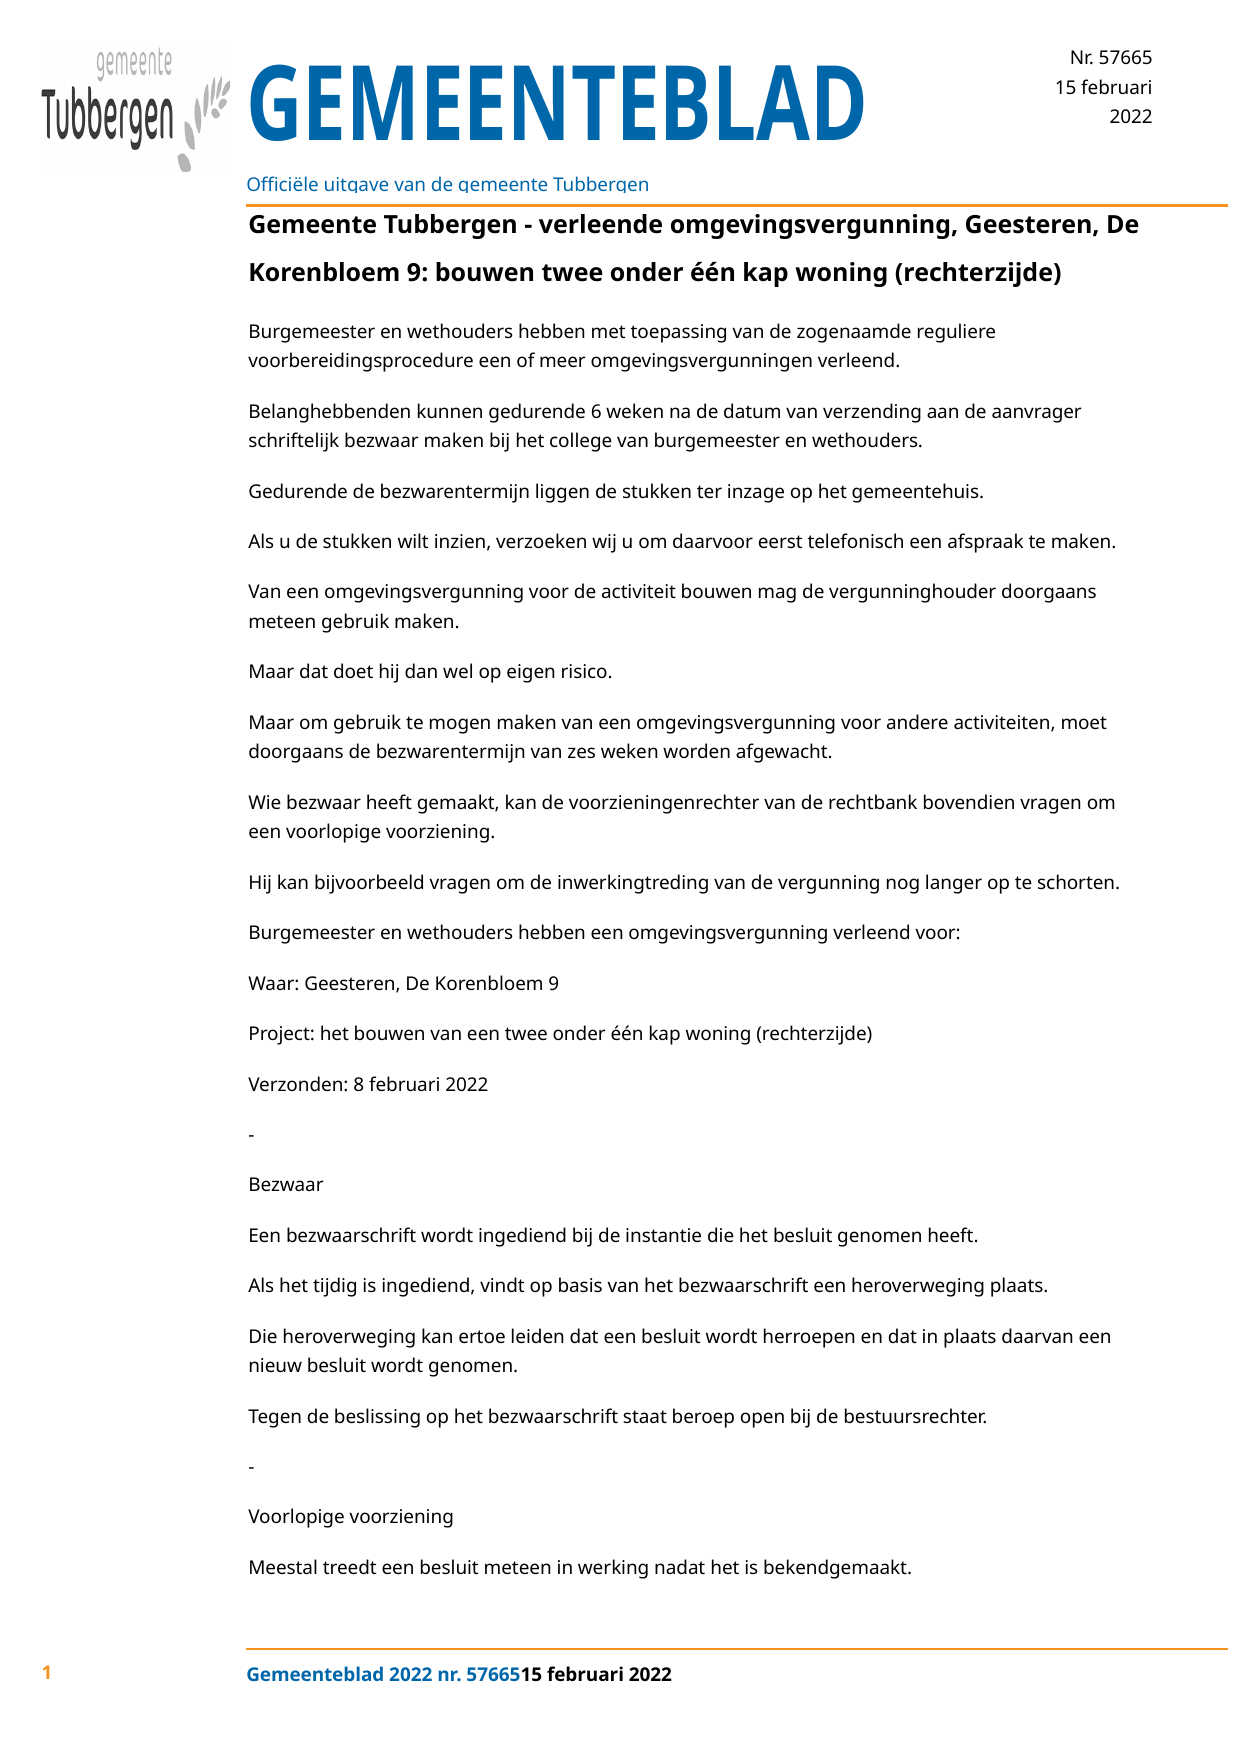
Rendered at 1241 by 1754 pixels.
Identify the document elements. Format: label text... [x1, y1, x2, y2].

text Meestal treedt een besluit meteen in werking nadat het is bekendgemaakt. [248, 1554, 1152, 1580]
text Bezwaar [248, 1172, 1152, 1197]
text Burgemeester en wethouders hebben met toepassing van de zogenaamde reguliere voorbereidingsprocedure een of meer omgevingsvergunningen verleend. [248, 318, 1152, 373]
text Een bezwaarschrift wordt ingediend bij de instantie die het besluit genomen heeft. [248, 1222, 1152, 1248]
text Voorlopige voorziening [248, 1504, 1152, 1529]
text Die heroverweging kan ertoe leiden dat een besluit wordt herroepen en dat in plaats daarvan een nieuw besluit wordt genomen. [248, 1323, 1152, 1378]
text Als het tijdig is ingediend, vindt op basis van het bezwaarschrift een heroverweging plaats. [248, 1272, 1152, 1298]
text Van een omgevingsvergunning voor de activiteit bouwen mag de vergunninghouder doorgaans meteen gebruik maken. [248, 579, 1152, 634]
text Verzonden: 8 februari 2022 [248, 1071, 1152, 1097]
text - [248, 1121, 1152, 1147]
text Project: het bouwen van een twee onder één kap woning (rechterzijde) [248, 1020, 1152, 1046]
text Maar om gebruik te mogen maken van een omgevingsvergunning voor andere activiteiten, moet doorgaans de bezwarentermijn van zes weken worden afgewacht. [248, 709, 1152, 764]
text Wie bezwaar heeft gemaakt, kan de voorzieningenrechter van de rechtbank bovendien vragen om een voorlopige voorziening. [248, 789, 1152, 844]
text Hij kan bijvoorbeeld vragen om de inwerkingtreding van de vergunning nog langer op te schorten. [248, 869, 1152, 895]
text Gedurende de bezwarentermijn liggen de stukken ter inzage op het gemeentehuis. [248, 478, 1152, 504]
text - [248, 1453, 1152, 1479]
text Als u de stukken wilt inzien, verzoeken wij u om daarvoor eerst telefonisch een afspraak te maken. [248, 528, 1152, 554]
text Belanghebbenden kunnen gedurende 6 weken na de datum van verzending aan de aanvrager schriftelijk bezwaar maken bij het college van burgemeester en wethouders. [248, 398, 1152, 453]
text Burgemeester en wethouders hebben een omgevingsvergunning verleend voor: [248, 919, 1152, 945]
picture [41, 47, 231, 172]
text Waar: Geesteren, De Korenbloem 9 [248, 970, 1152, 996]
text Maar dat doet hij dan wel op eigen risico. [248, 659, 1152, 684]
text Tegen de beslissing op het bezwaarschrift staat beroep open bij de bestuursrechter. [248, 1403, 1152, 1429]
text Gemeente Tubbergen - verleende omgevingsvergunning, Geesteren, De Korenbloem 9: bouwen twee onder één kap woning (rechterzijde) [248, 207, 1152, 288]
